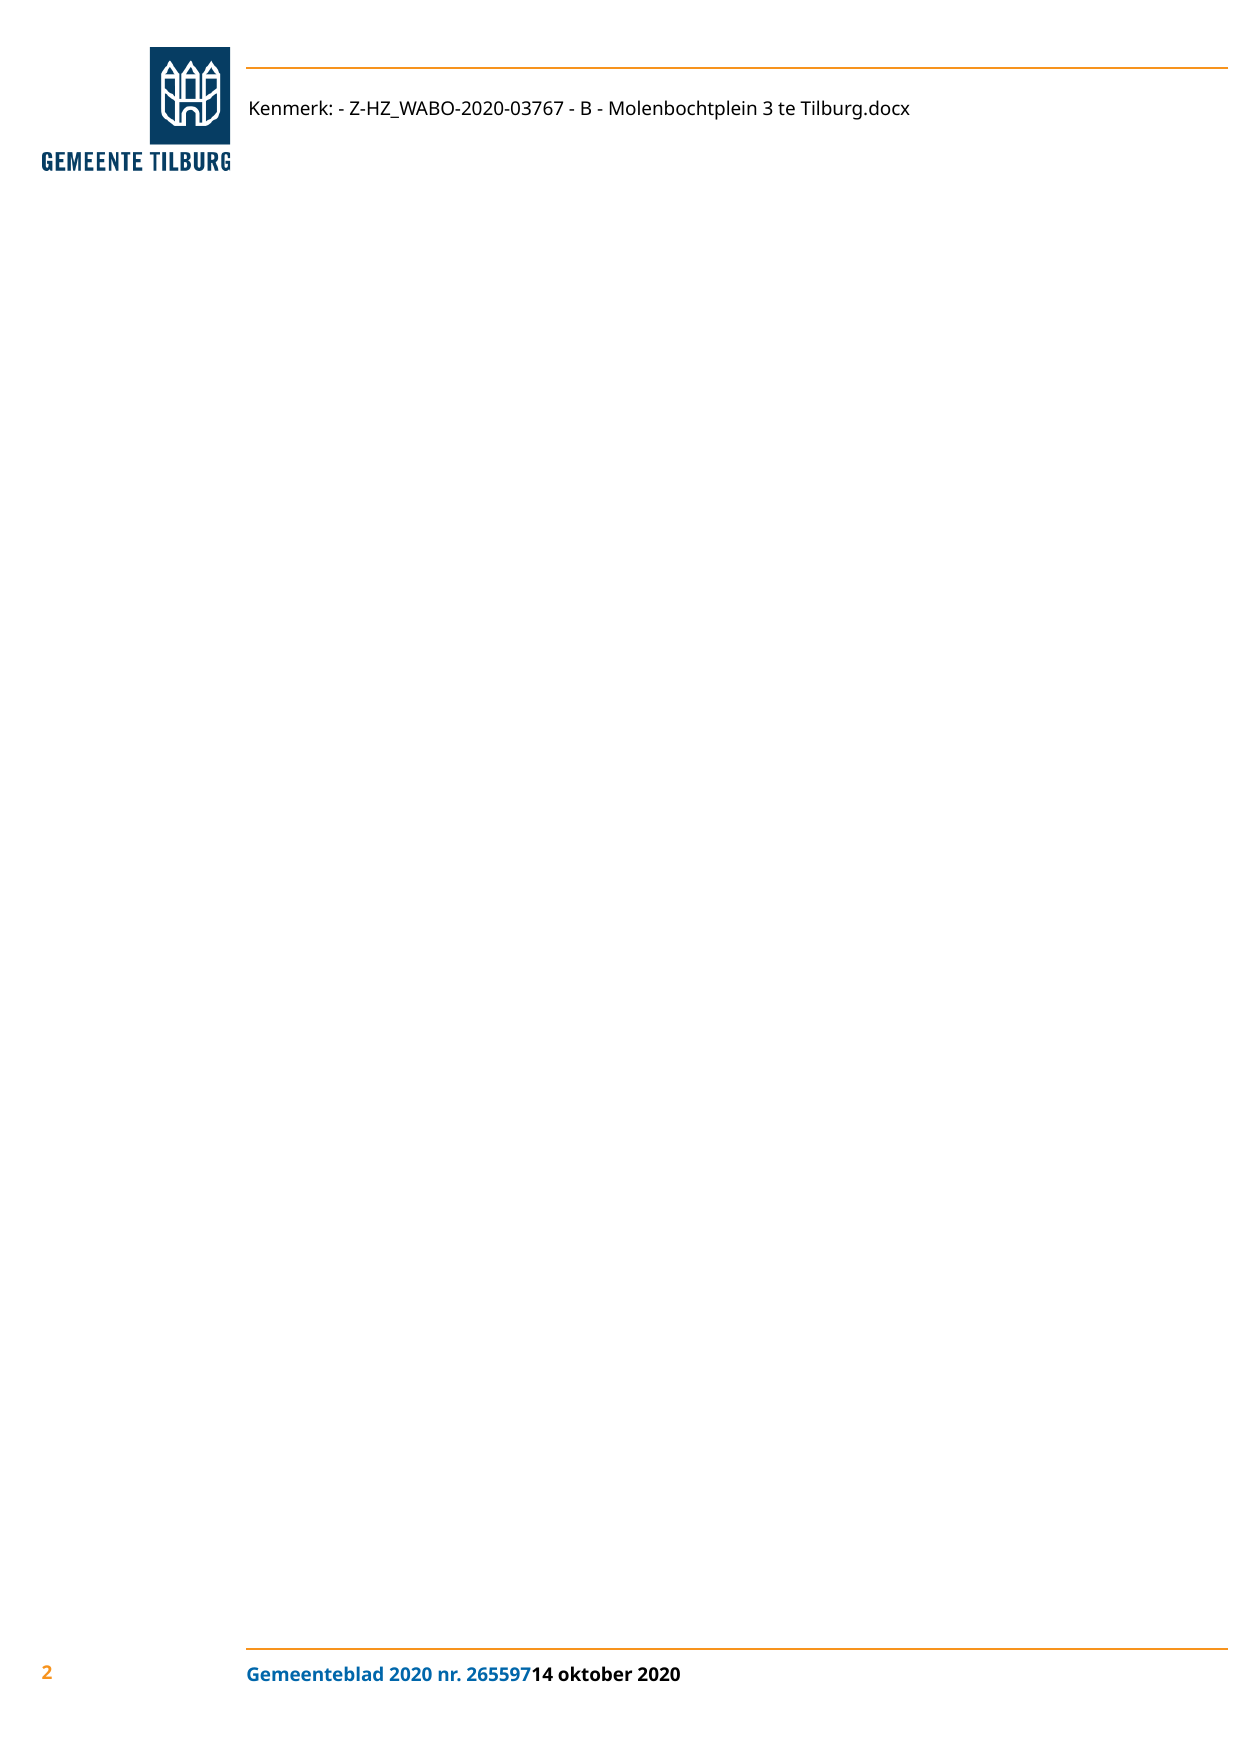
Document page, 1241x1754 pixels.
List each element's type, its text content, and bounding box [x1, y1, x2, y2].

picture [41, 47, 231, 172]
text Kenmerk: - Z-HZ_WABO-2020-03767 - B - Molenbochtplein 3 te Tilburg.docx [248, 95, 1152, 121]
